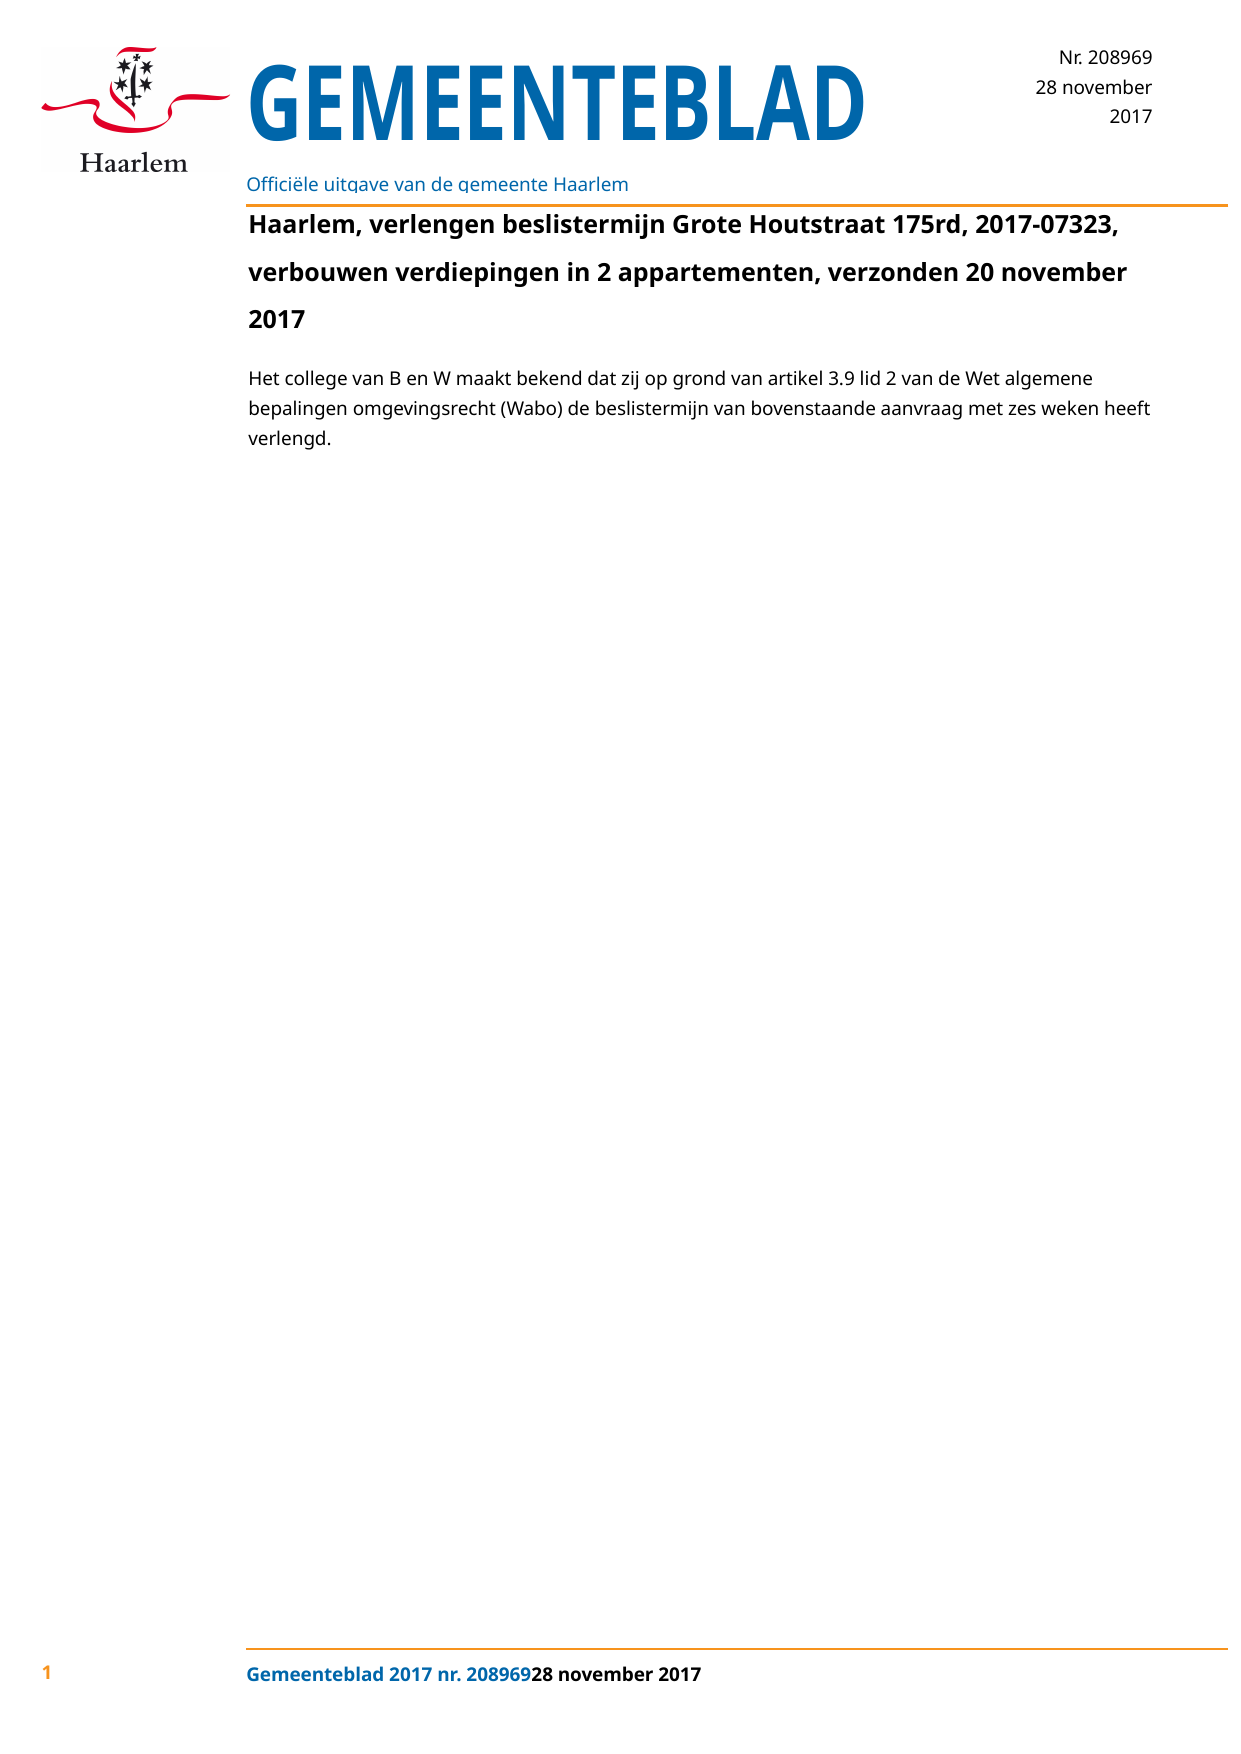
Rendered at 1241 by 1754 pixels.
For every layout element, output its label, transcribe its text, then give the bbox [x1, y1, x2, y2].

picture [41, 47, 231, 172]
text Het college van B en W maakt bekend dat zij op grond van artikel 3.9 lid 2 van de Wet algemene bepalingen omgevingsrecht (Wabo) de beslistermijn van bovenstaande aanvraag met zes weken heeft verlengd. [248, 366, 1152, 450]
text Haarlem, verlengen beslistermijn Grote Houtstraat 175rd, 2017-07323, verbouwen verdiepingen in 2 appartementen, verzonden 20 november 2017 [248, 207, 1152, 336]
